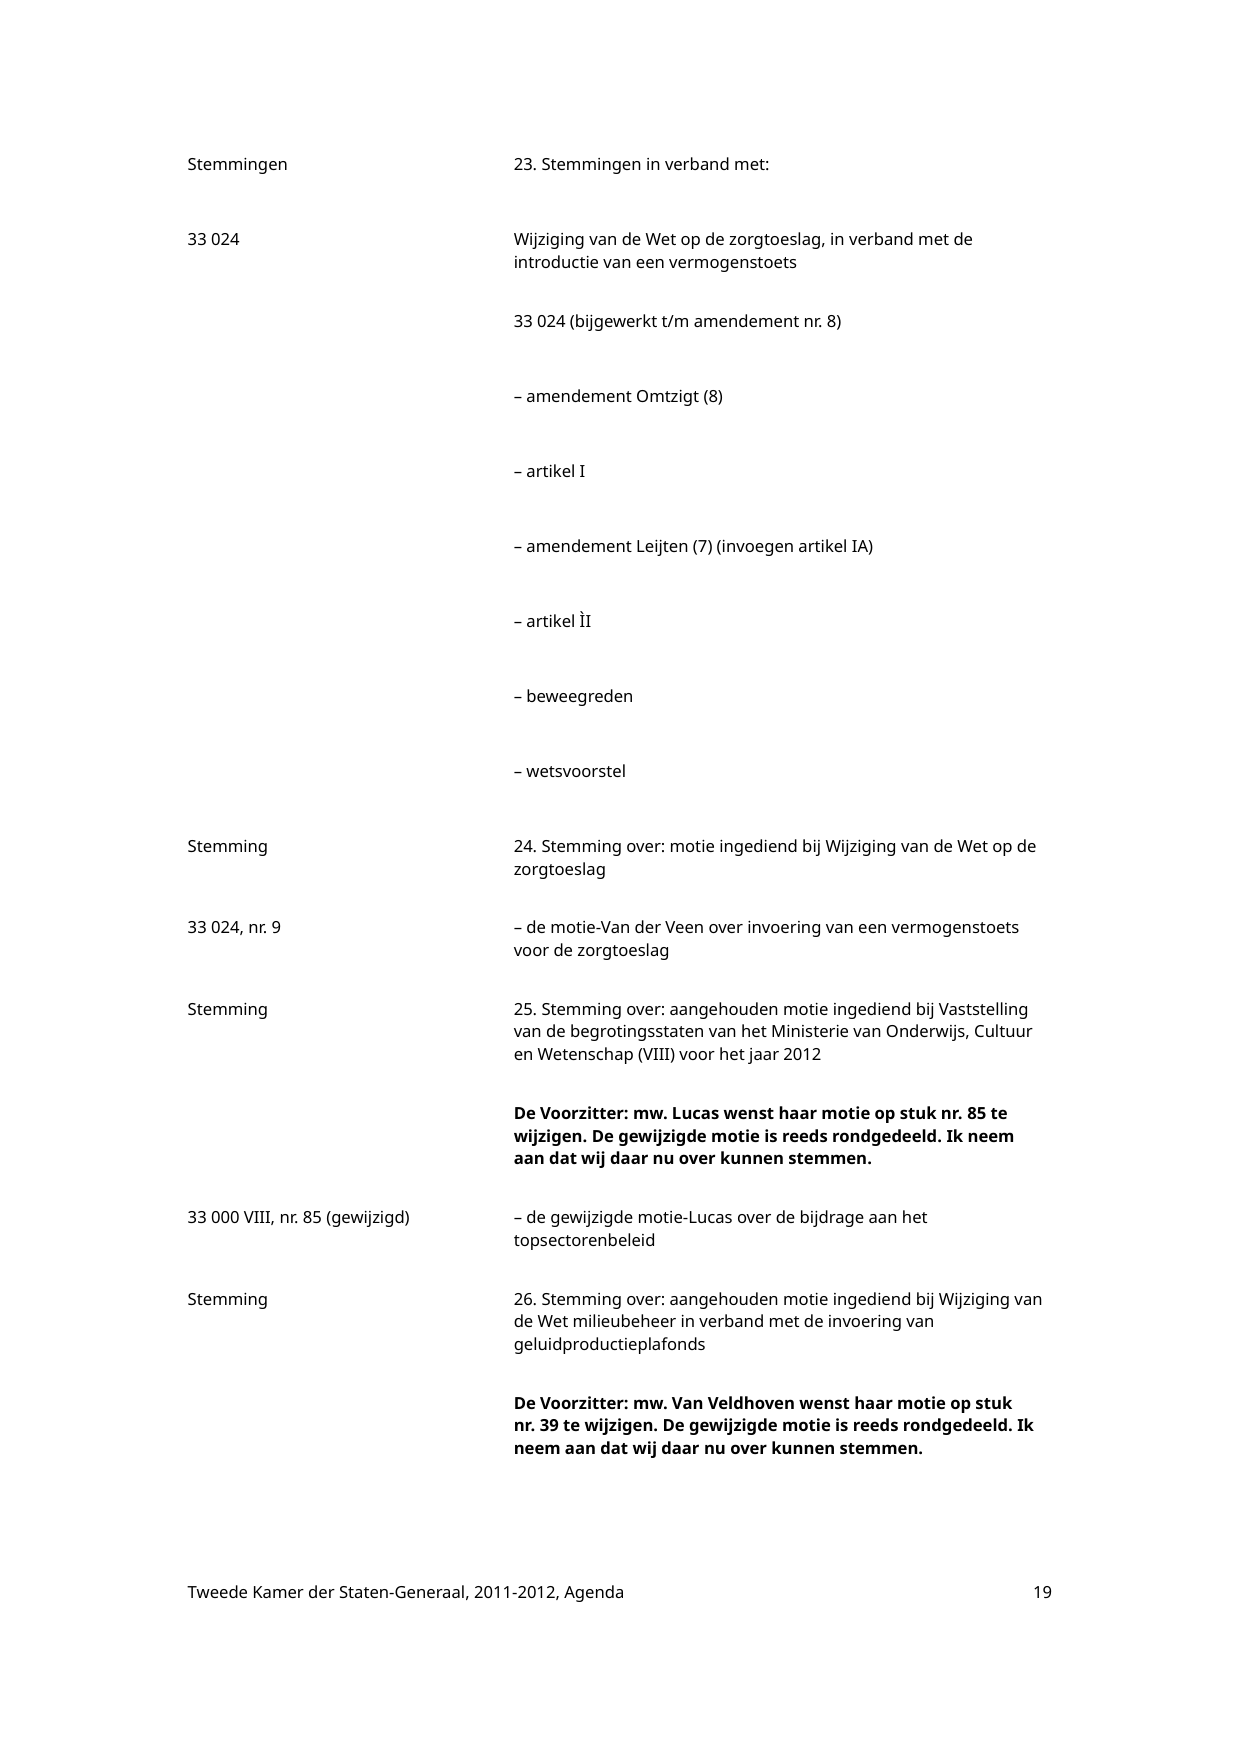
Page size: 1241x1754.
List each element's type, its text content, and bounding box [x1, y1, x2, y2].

table_cell – de motie-Van der Veen over invoering van een vermogenstoets voor de zorgtoeslag [510, 913, 1053, 994]
table_cell [490, 994, 510, 1098]
table_cell 24. Stemming over: motie ingediend bij Wijziging van de Wet op de zorgtoeslag [510, 831, 1053, 913]
table_cell [188, 456, 490, 531]
table_cell – de gewijzigde motie-Lucas over de bijdrage aan het topsectorenbeleid [510, 1203, 1053, 1284]
table_cell [490, 756, 510, 831]
table_cell [188, 606, 490, 681]
table_cell [188, 1388, 490, 1492]
table_cell [188, 381, 490, 456]
table_cell [490, 1284, 510, 1388]
table_cell – beweegreden [510, 681, 1053, 756]
table_cell – artikel I [510, 456, 1053, 531]
table_cell 26. Stemming over: aangehouden motie ingediend bij Wijziging van de Wet milieubeheer in verband met de invoering van geluidproductieplafonds [510, 1284, 1053, 1388]
table_cell – amendement Omtzigt (8) [510, 381, 1053, 456]
table_cell [490, 225, 510, 306]
table_cell [490, 913, 510, 994]
table_cell [490, 1099, 510, 1203]
table_cell [490, 531, 510, 606]
table_cell Wijziging van de Wet op de zorgtoeslag, in verband met de introductie van een vermogenstoets [510, 225, 1053, 306]
table_cell [490, 1203, 510, 1284]
table_cell 33 024 [188, 225, 490, 306]
table_cell – artikel ÌI [510, 606, 1053, 681]
table_cell [188, 531, 490, 606]
table_cell [188, 681, 490, 756]
table_cell [490, 681, 510, 756]
table_cell De Voorzitter: mw. Lucas wenst haar motie op stuk nr. 85 te wijzigen. De gewijzigde motie is reeds rondgedeeld. Ik neem aan dat wij daar nu over kunnen stemmen. [510, 1099, 1053, 1203]
table_cell [490, 150, 510, 225]
table_cell 23. Stemmingen in verband met: [510, 150, 1053, 225]
table_cell – amendement Leijten (7) (invoegen artikel IA) [510, 531, 1053, 606]
table_cell [188, 756, 490, 831]
table_cell Stemming [188, 831, 490, 913]
table_cell [188, 1099, 490, 1203]
table_cell [490, 306, 510, 381]
table_cell De Voorzitter: mw. Van Veldhoven wenst haar motie op stuk nr. 39 te wijzigen. De gewijzigde motie is reeds rondgedeeld. Ik neem aan dat wij daar nu over kunnen stemmen. [510, 1388, 1053, 1492]
table_cell [490, 456, 510, 531]
table_cell [490, 831, 510, 913]
table_cell [490, 606, 510, 681]
table_cell 33 000 VIII, nr. 85 (gewijzigd) [188, 1203, 490, 1284]
table_cell [490, 1388, 510, 1492]
table_cell 25. Stemming over: aangehouden motie ingediend bij Vaststelling van de begrotingsstaten van het Ministerie van Onderwijs, Cultuur en Wetenschap (VIII) voor het jaar 2012 [510, 994, 1053, 1098]
table_cell [188, 306, 490, 381]
table_cell 33 024 (bijgewerkt t/m amendement nr. 8) [510, 306, 1053, 381]
table_cell [490, 381, 510, 456]
table_cell 33 024, nr. 9 [188, 913, 490, 994]
table_cell Stemmingen [188, 150, 490, 225]
table_cell Stemming [188, 1284, 490, 1388]
table_cell Stemming [188, 994, 490, 1098]
table_cell – wetsvoorstel [510, 756, 1053, 831]
